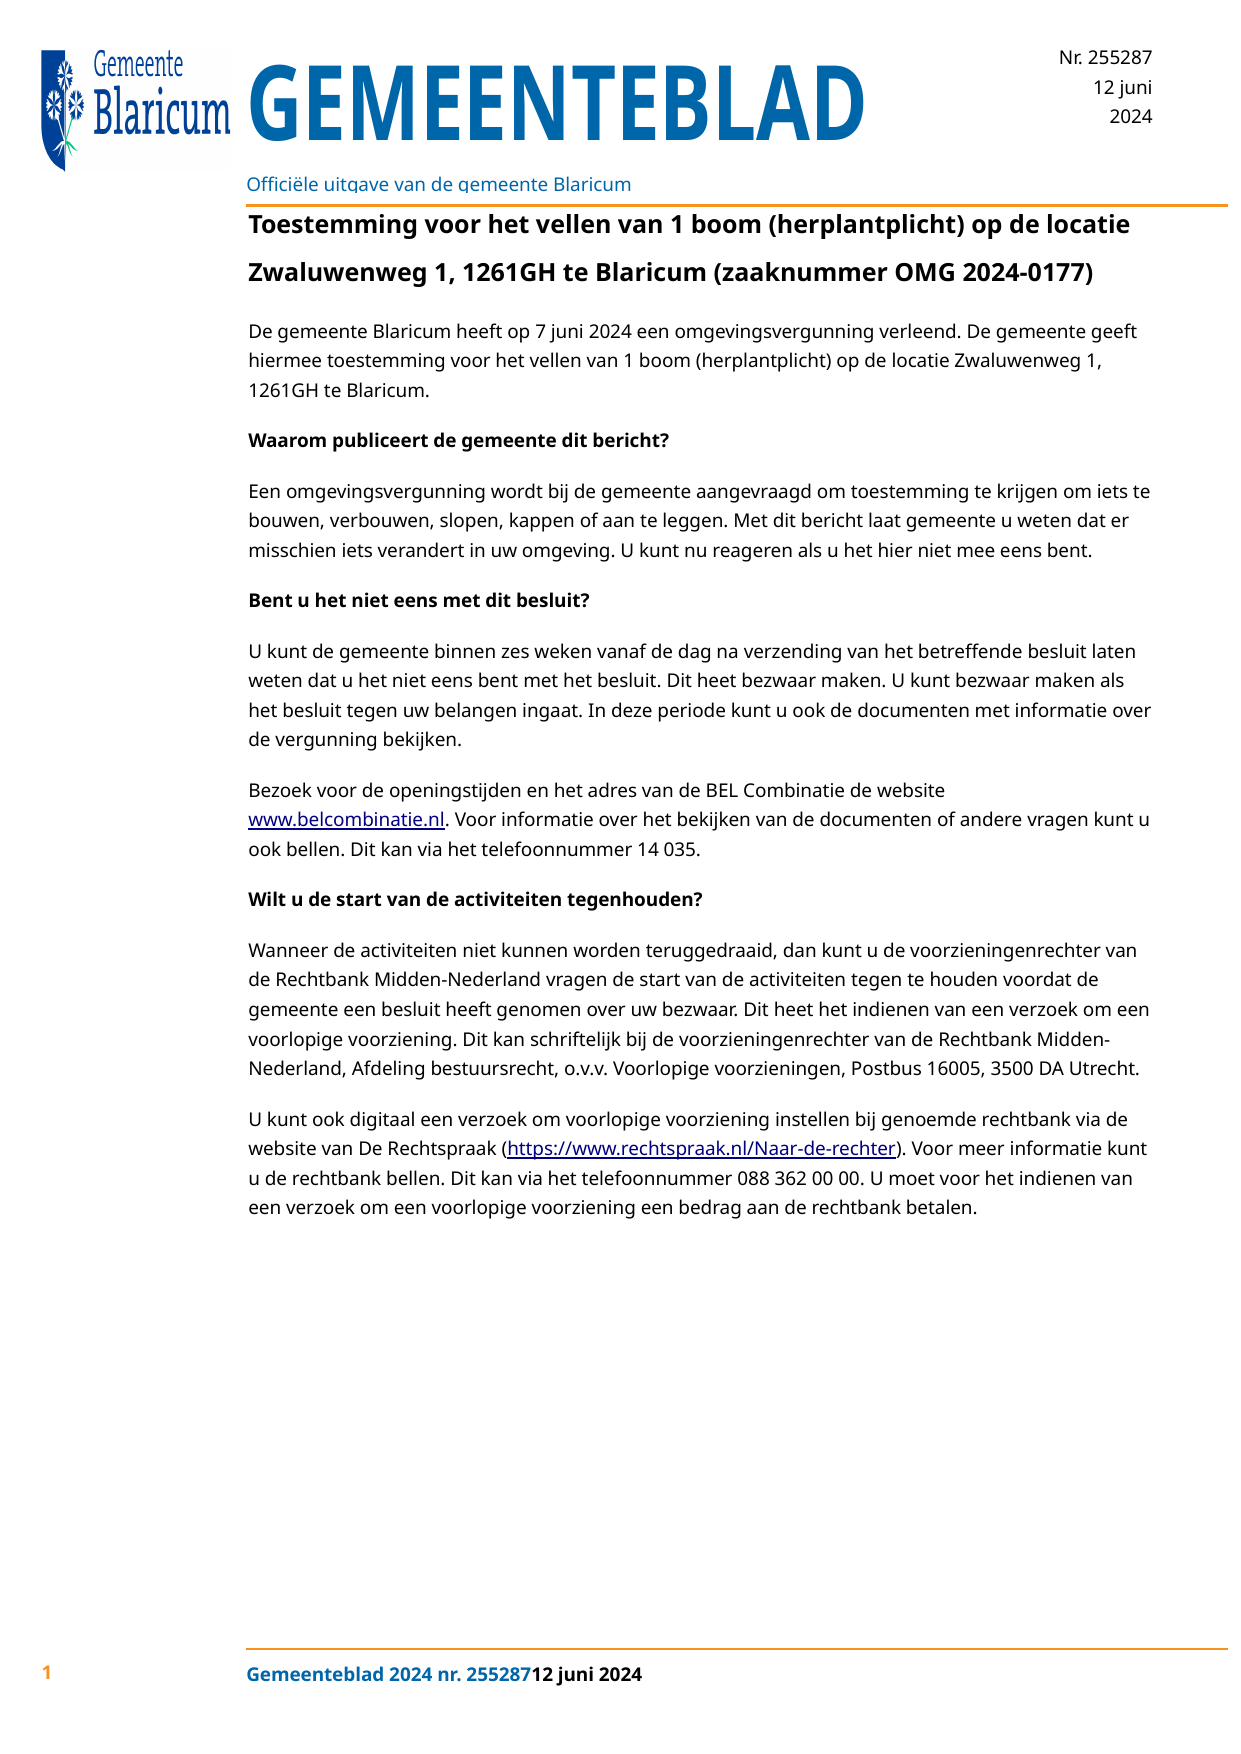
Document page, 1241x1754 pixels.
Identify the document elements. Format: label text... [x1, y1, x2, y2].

picture [41, 47, 231, 172]
text Bezoek voor de openingstijden en het adres van de BEL Combinatie de website www.belcombinatie.nl. Voor informatie over het bekijken van de documenten of andere vragen kunt u ook bellen. Dit kan via het telefoonnummer 14 035. [248, 777, 1152, 862]
text Toestemming voor het vellen van 1 boom (herplantplicht) op de locatie Zwaluwenweg 1, 1261GH te Blaricum (zaaknummer OMG 2024-0177) [248, 207, 1152, 288]
text Wilt u de start van de activiteiten tegenhouden? [248, 887, 1152, 912]
text U kunt ook digitaal een verzoek om voorlopige voorziening instellen bij genoemde rechtbank via de website van De Rechtspraak (https://www.rechtspraak.nl/Naar-de-rechter). Voor meer informatie kunt u de rechtbank bellen. Dit kan via het telefoonnummer 088 362 00 00. U moet voor het indienen van een verzoek om een voorlopige voorziening een bedrag aan de rechtbank betalen. [248, 1106, 1152, 1220]
text U kunt de gemeente binnen zes weken vanaf de dag na verzending van het betreffende besluit laten weten dat u het niet eens bent met het besluit. Dit heet bezwaar maken. U kunt bezwaar maken als het besluit tegen uw belangen ingaat. In deze periode kunt u ook de documenten met informatie over de vergunning bekijken. [248, 638, 1152, 752]
text Waarom publiceert de gemeente dit bericht? [248, 427, 1152, 453]
text De gemeente Blaricum heeft op 7 juni 2024 een omgevingsvergunning verleend. De gemeente geeft hiermee toestemming voor het vellen van 1 boom (herplantplicht) op de locatie Zwaluwenweg 1, 1261GH te Blaricum. [248, 318, 1152, 403]
text Wanneer de activiteiten niet kunnen worden teruggedraaid, dan kunt u de voorzieningenrechter van de Rechtbank Midden-Nederland vragen de start van de activiteiten tegen te houden voordat de gemeente een besluit heeft genomen over uw bezwaar. Dit heet het indienen van een verzoek om een voorlopige voorziening. Dit kan schriftelijk bij de voorzieningenrechter van de Rechtbank Midden-Nederland, Afdeling bestuursrecht, o.v.v. Voorlopige voorzieningen, Postbus 16005, 3500 DA Utrecht. [248, 937, 1152, 1081]
text Bent u het niet eens met dit besluit? [248, 587, 1152, 613]
text Een omgevingsvergunning wordt bij de gemeente aangevraagd om toestemming te krijgen om iets te bouwen, verbouwen, slopen, kappen of aan te leggen. Met dit bericht laat gemeente u weten dat er misschien iets verandert in uw omgeving. U kunt nu reageren als u het hier niet mee eens bent. [248, 478, 1152, 563]
